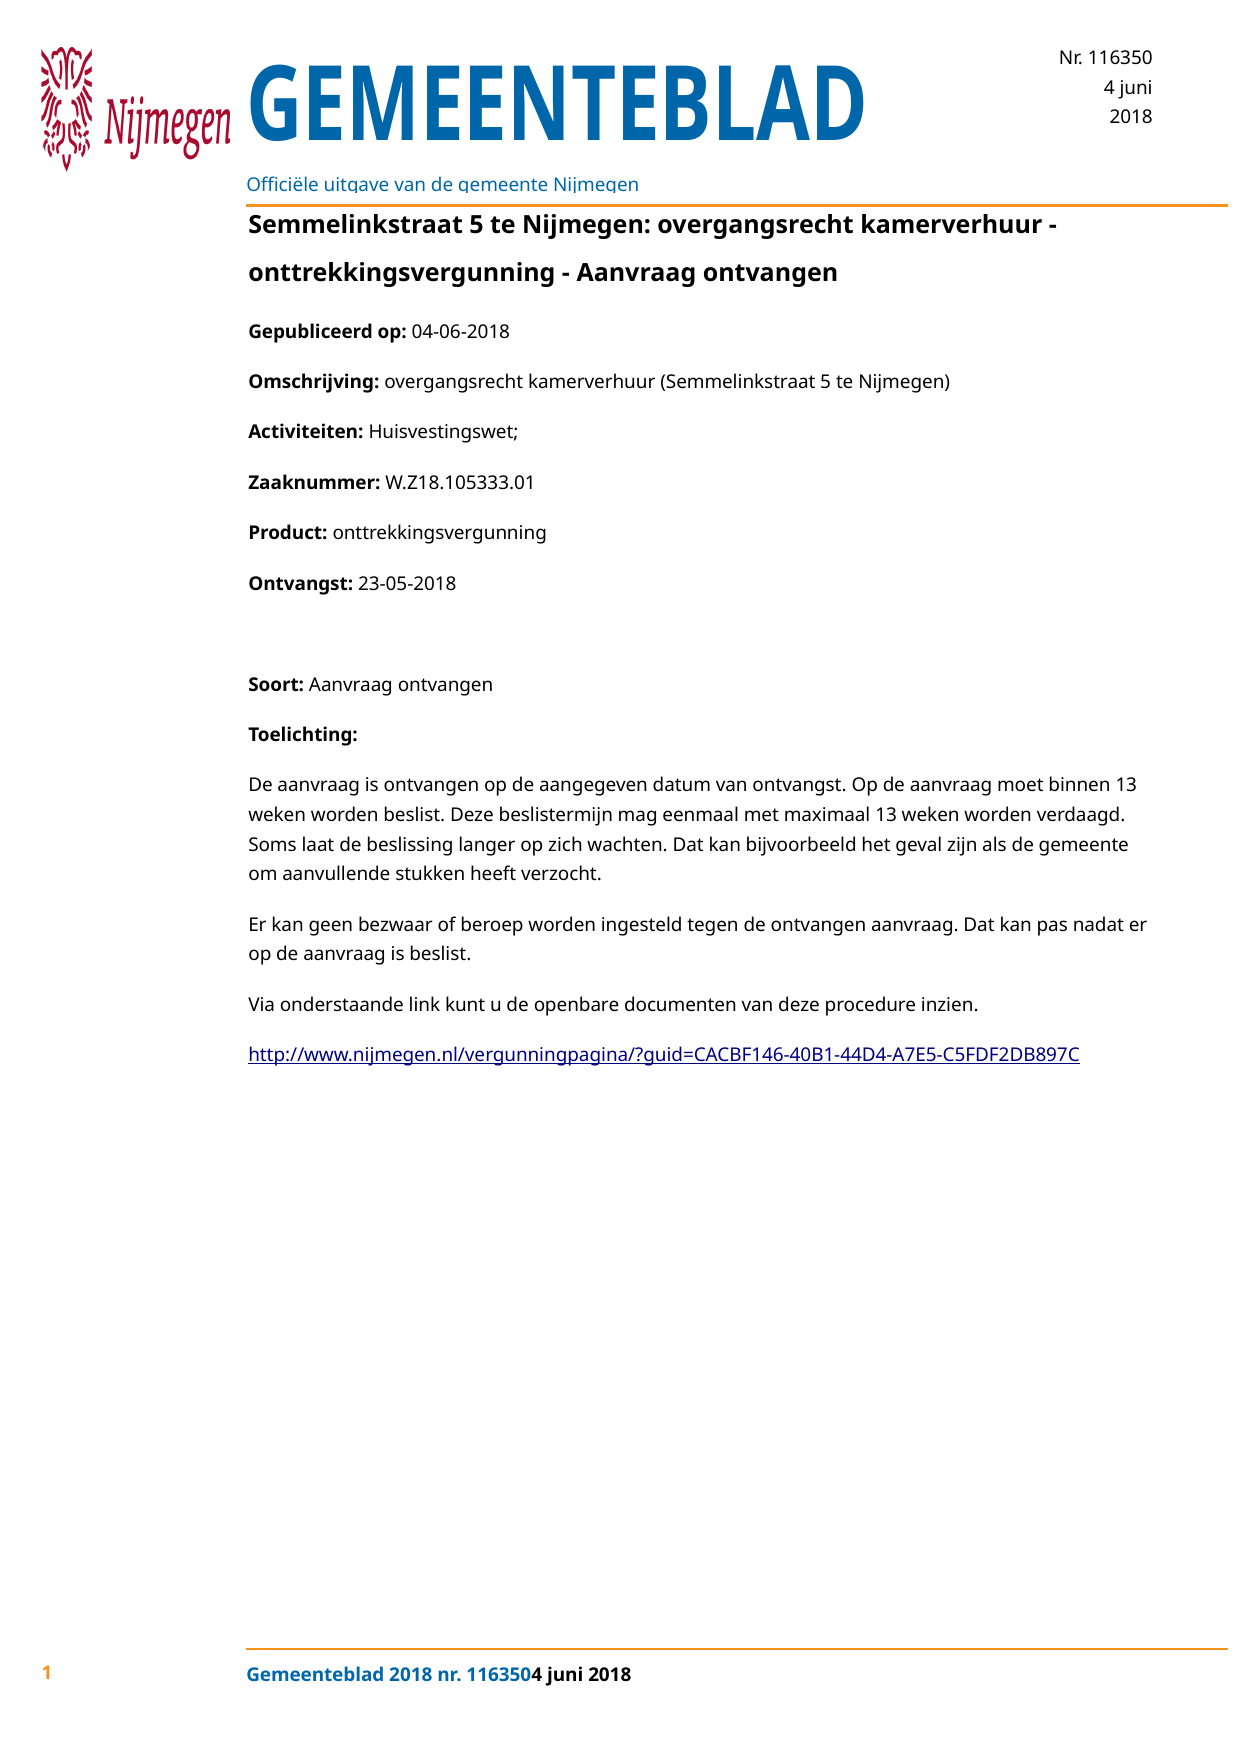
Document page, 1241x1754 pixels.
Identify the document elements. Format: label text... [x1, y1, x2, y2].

text Product: onttrekkingsvergunning [248, 519, 1152, 545]
text Activiteiten: Huisvestingswet; [248, 419, 1152, 444]
text Omschrijving: overgangsrecht kamerverhuur (Semmelinkstraat 5 te Nijmegen) [248, 368, 1152, 394]
text Toelichting: [248, 721, 1152, 747]
text Gepubliceerd op: 04-06-2018 [248, 318, 1152, 344]
text Ontvangst: 23-05-2018 [248, 570, 1152, 596]
text Er kan geen bezwaar of beroep worden ingesteld tegen de ontvangen aanvraag. Dat kan pas nadat er op de aanvraag is beslist. [248, 911, 1152, 966]
text Soort: Aanvraag ontvangen [248, 671, 1152, 697]
text Via onderstaande link kunt u de openbare documenten van deze procedure inzien. [248, 991, 1152, 1017]
text Zaaknummer: W.Z18.105333.01 [248, 469, 1152, 495]
text Semmelinkstraat 5 te Nijmegen: overgangsrecht kamerverhuur - onttrekkingsvergunning - Aanvraag ontvangen [248, 207, 1152, 288]
text http://www.nijmegen.nl/vergunningpagina/?guid=CACBF146-40B1-44D4-A7E5-C5FDF2DB897C [248, 1041, 1152, 1067]
picture [41, 47, 231, 172]
text De aanvraag is ontvangen op de aangegeven datum van ontvangst. Op de aanvraag moet binnen 13 weken worden beslist. Deze beslistermijn mag eenmaal met maximaal 13 weken worden verdaagd. Soms laat de beslissing langer op zich wachten. Dat kan bijvoorbeeld het geval zijn als de gemeente om aanvullende stukken heeft verzocht. [248, 772, 1152, 886]
